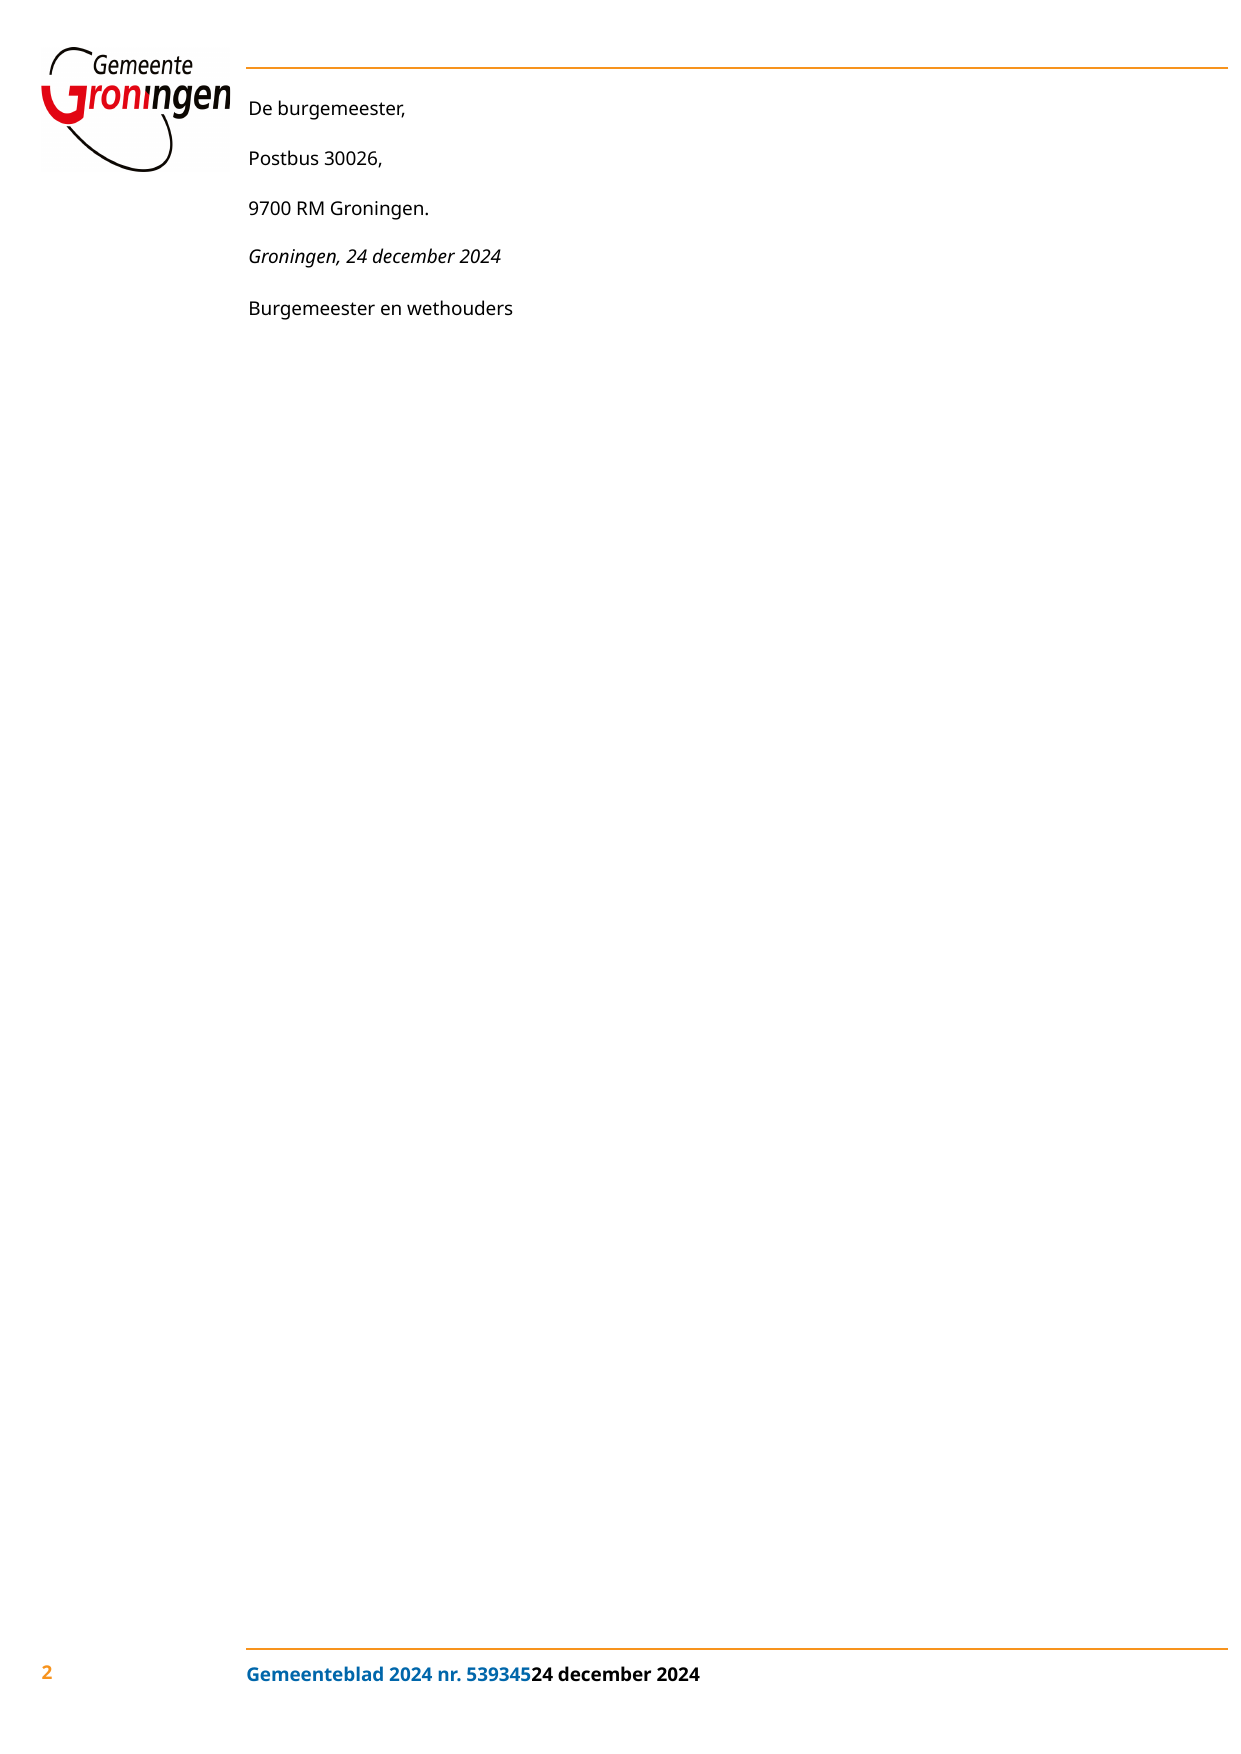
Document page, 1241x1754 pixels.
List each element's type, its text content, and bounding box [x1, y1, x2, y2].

text Burgemeester en wethouders [248, 295, 1152, 321]
picture [41, 47, 231, 172]
text Groningen, 24 december 2024 [248, 243, 1152, 269]
text Postbus 30026, [248, 145, 1152, 171]
text 9700 RM Groningen. [248, 196, 1152, 221]
text De burgemeester, [248, 95, 1152, 121]
